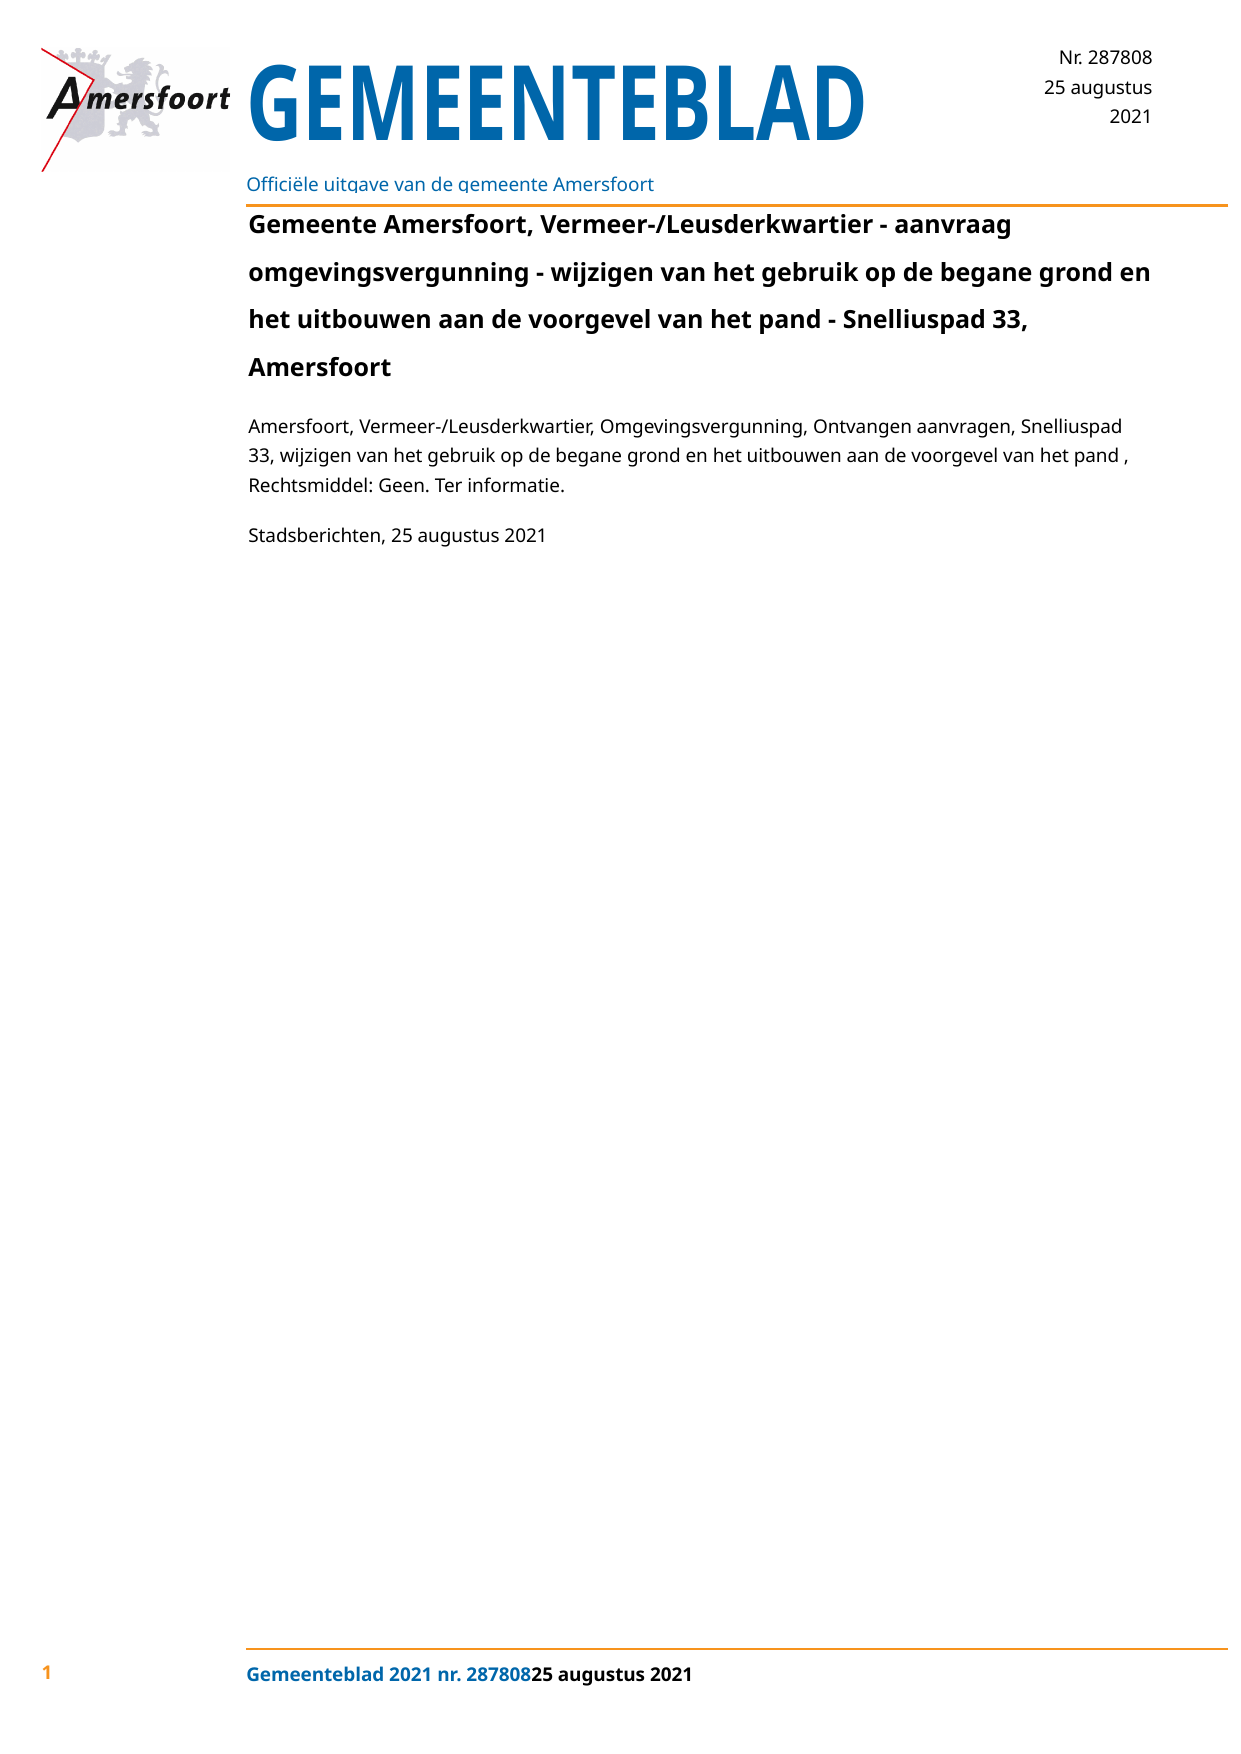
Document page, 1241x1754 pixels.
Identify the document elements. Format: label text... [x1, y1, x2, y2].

text Gemeente Amersfoort, Vermeer-/Leusderkwartier - aanvraag omgevingsvergunning - wijzigen van het gebruik op de begane grond en het uitbouwen aan de voorgevel van het pand - Snelliuspad 33, Amersfoort [248, 207, 1152, 384]
text Stadsberichten, 25 augustus 2021 [248, 523, 1152, 548]
text Amersfoort, Vermeer-/Leusderkwartier, Omgevingsvergunning, Ontvangen aanvragen, Snelliuspad 33, wijzigen van het gebruik op de begane grond en het uitbouwen aan de voorgevel van het pand , Rechtsmiddel: Geen. Ter informatie. [248, 413, 1152, 498]
picture [41, 47, 231, 172]
